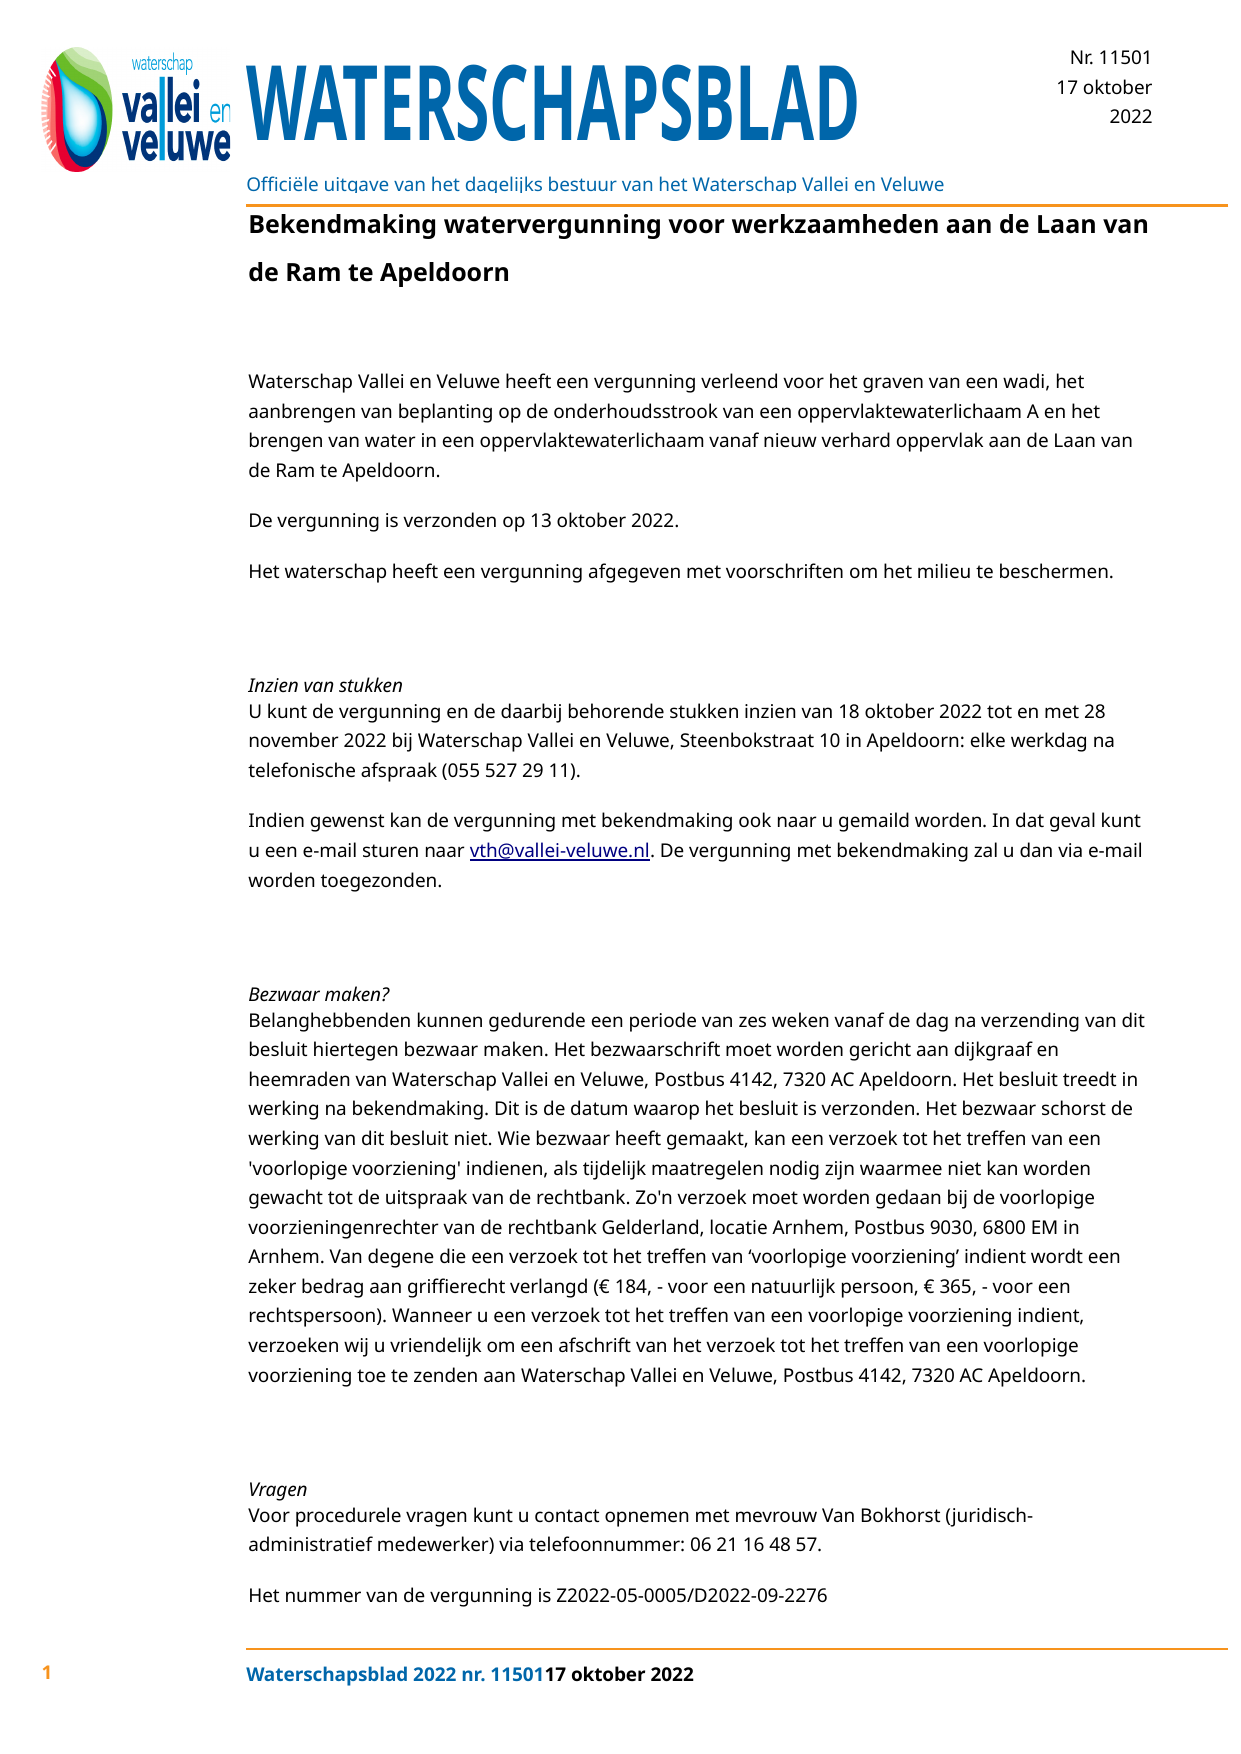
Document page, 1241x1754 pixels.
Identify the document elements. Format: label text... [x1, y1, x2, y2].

text Voor procedurele vragen kunt u contact opnemen met mevrouw Van Bokhorst (juridisch-administratief medewerker) via telefoonnummer: 06 21 16 48 57. [248, 1502, 1152, 1557]
text Het waterschap heeft een vergunning afgegeven met voorschriften om het milieu te beschermen. [248, 558, 1152, 584]
text De vergunning is verzonden op 13 oktober 2022. [248, 507, 1152, 533]
text Bezwaar maken? [248, 981, 1152, 1007]
text Het nummer van de vergunning is Z2022-05-0005/D2022-09-2276 [248, 1582, 1152, 1608]
text Bekendmaking watervergunning voor werkzaamheden aan de Laan van de Ram te Apeldoorn [248, 207, 1152, 288]
text U kunt de vergunning en de daarbij behorende stukken inzien van 18 oktober 2022 tot en met 28 november 2022 bij Waterschap Vallei en Veluwe, Steenbokstraat 10 in Apeldoorn: elke werkdag na telefonische afspraak (055 527 29 11). [248, 698, 1152, 783]
text Waterschap Vallei en Veluwe heeft een vergunning verleend voor het graven van een wadi, het aanbrengen van beplanting op de onderhoudsstrook van een oppervlaktewaterlichaam A en het brengen van water in een oppervlaktewaterlichaam vanaf nieuw verhard oppervlak aan de Laan van de Ram te Apeldoorn. [248, 368, 1152, 483]
text Indien gewenst kan de vergunning met bekendmaking ook naar u gemaild worden. In dat geval kunt u een e-mail sturen naar vth@vallei-veluwe.nl. De vergunning met bekendmaking zal u dan via e-mail worden toegezonden. [248, 808, 1152, 892]
text Belanghebbenden kunnen gedurende een periode van zes weken vanaf de dag na verzending van dit besluit hiertegen bezwaar maken. Het bezwaarschrift moet worden gericht aan dijkgraaf en heemraden van Waterschap Vallei en Veluwe, Postbus 4142, 7320 AC Apeldoorn. Het besluit treedt in werking na bekendmaking. Dit is de datum waarop het besluit is verzonden. Het bezwaar schorst de werking van dit besluit niet. Wie bezwaar heeft gemaakt, kan een verzoek tot het treffen van een 'voorlopige voorziening' indienen, als tijdelijk maatregelen nodig zijn waarmee niet kan worden gewacht tot de uitspraak van de rechtbank. Zo'n verzoek moet worden gedaan bij de voorlopige voorzieningenrechter van de rechtbank Gelderland, locatie Arnhem, Postbus 9030, 6800 EM in Arnhem. Van degene die een verzoek tot het treffen van ‘voorlopige voorziening’ indient wordt een zeker bedrag aan griffierecht verlangd (€ 184, - voor een natuurlijk persoon, € 365, - voor een rechtspersoon). Wanneer u een verzoek tot het treffen van een voorlopige voorziening indient, verzoeken wij u vriendelijk om een afschrift van het verzoek tot het treffen van een voorlopige voorziening toe te zenden aan Waterschap Vallei en Veluwe, Postbus 4142, 7320 AC Apeldoorn. [248, 1007, 1152, 1388]
text Inzien van stukken [248, 672, 1152, 698]
text Vragen [248, 1476, 1152, 1502]
picture [41, 47, 231, 172]
